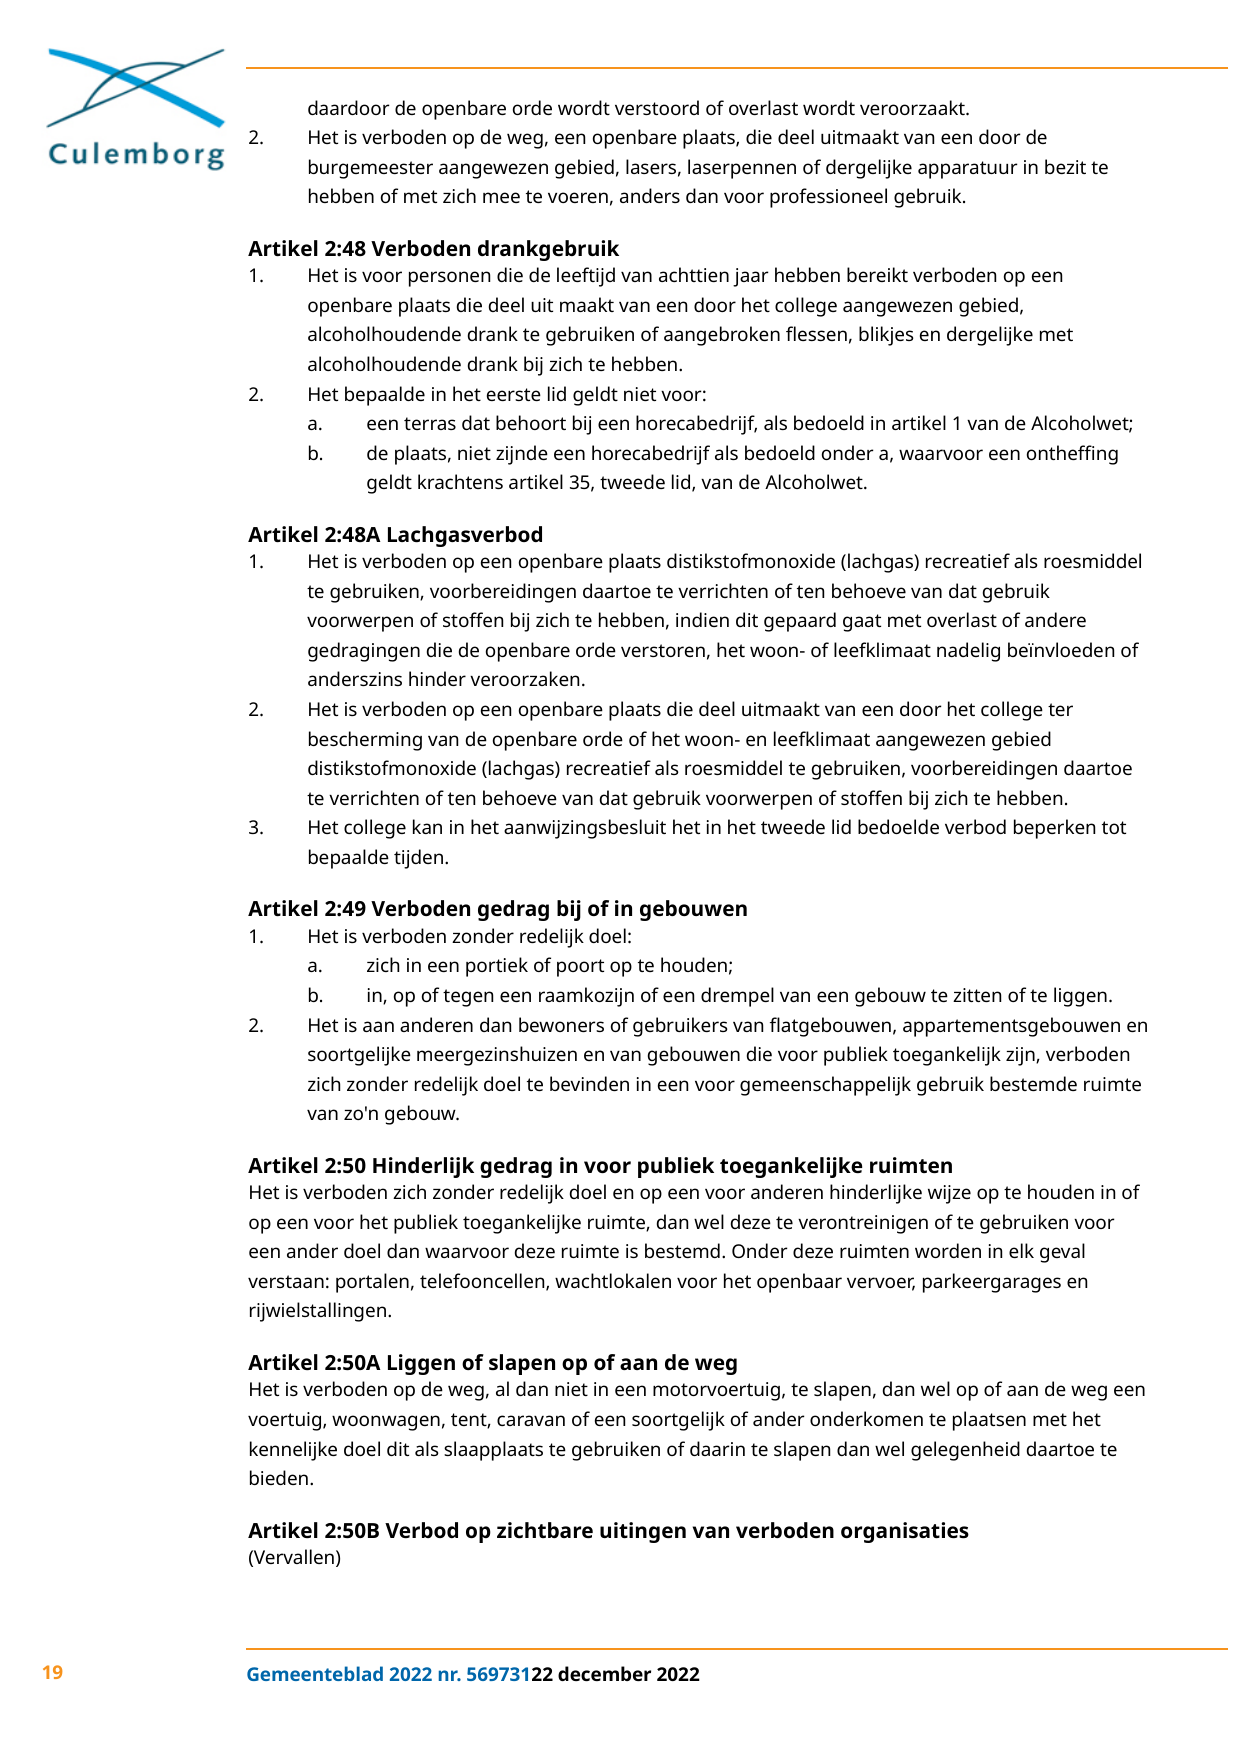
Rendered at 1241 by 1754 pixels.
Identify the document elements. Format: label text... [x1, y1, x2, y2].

list in, op of tegen een raamkozijn of een drempel van een gebouw te zitten of te liggen. [307, 982, 1152, 1008]
list een terras dat behoort bij een horecabedrijf, als bedoeld in artikel 1 van de Alcoholwet; [307, 410, 1152, 436]
list Het is verboden op de weg, een openbare plaats, die deel uitmaakt van een door de burgemeester aangewezen gebied, lasers, laserpennen of dergelijke apparatuur in bezit te hebben of met zich mee te voeren, anders dan voor professioneel gebruik. [248, 124, 1152, 209]
text Artikel 2:50B Verbod op zichtbare uitingen van verboden organisaties [248, 1516, 1152, 1544]
text Artikel 2:50 Hinderlijk gedrag in voor publiek toegankelijke ruimten [248, 1151, 1152, 1179]
list Het is verboden op een openbare plaats die deel uitmaakt van een door het college ter bescherming van de openbare orde of het woon- en leefklimaat aangewezen gebied distikstofmonoxide (lachgas) recreatief als roesmiddel te gebruiken, voorbereidingen daartoe te verrichten of ten behoeve van dat gebruik voorwerpen of stoffen bij zich te hebben. [248, 696, 1152, 811]
text Artikel 2:48 Verboden drankgebruik [248, 234, 1152, 262]
list Het college kan in het aanwijzingsbesluit het in het tweede lid bedoelde verbod beperken tot bepaalde tijden. [248, 814, 1152, 870]
list Het is verboden zonder redelijk doel: [248, 923, 1152, 949]
list zich in een portiek of poort op te houden; [307, 953, 1152, 978]
list de plaats, niet zijnde een horecabedrijf als bedoeld onder a, waarvoor een ontheffing geldt krachtens artikel 35, tweede lid, van de Alcoholwet. [307, 440, 1152, 495]
text Artikel 2:49 Verboden gedrag bij of in gebouwen [248, 894, 1152, 923]
list Het is verboden op een openbare plaats distikstofmonoxide (lachgas) recreatief als roesmiddel te gebruiken, voorbereidingen daartoe te verrichten of ten behoeve van dat gebruik voorwerpen of stoffen bij zich te hebben, indien dit gepaard gaat met overlast of andere gedragingen die de openbare orde verstoren, het woon- of leefklimaat nadelig beïnvloeden of anderszins hinder veroorzaken. [248, 548, 1152, 692]
list Het is voor personen die de leeftijd van achttien jaar hebben bereikt verboden op een openbare plaats die deel uit maakt van een door het college aangewezen gebied, alcoholhoudende drank te gebruiken of aangebroken flessen, blikjes en dergelijke met alcoholhoudende drank bij zich te hebben. [248, 262, 1152, 377]
list daardoor de openbare orde wordt verstoord of overlast wordt veroorzaakt. [248, 95, 1152, 121]
picture [41, 47, 231, 172]
text Het is verboden op de weg, al dan niet in een motorvoertuig, te slapen, dan wel op of aan de weg een voertuig, woonwagen, tent, caravan of een soortgelijk of ander onderkomen te plaatsen met het kennelijke doel dit als slaapplaats te gebruiken of daarin te slapen dan wel gelegenheid daartoe te bieden. [248, 1377, 1152, 1491]
text Het is verboden zich zonder redelijk doel en op een voor anderen hinderlijke wijze op te houden in of op een voor het publiek toegankelijke ruimte, dan wel deze te verontreinigen of te gebruiken voor een ander doel dan waarvoor deze ruimte is bestemd. Onder deze ruimten worden in elk geval verstaan: portalen, telefooncellen, wachtlokalen voor het openbaar vervoer, parkeergarages en rijwielstallingen. [248, 1179, 1152, 1323]
text Artikel 2:48A Lachgasverbod [248, 520, 1152, 548]
text (Vervallen) [248, 1544, 1152, 1570]
list Het is aan anderen dan bewoners of gebruikers van flatgebouwen, appartementsgebouwen en soortgelijke meergezinshuizen en van gebouwen die voor publiek toegankelijk zijn, verboden zich zonder redelijk doel te bevinden in een voor gemeenschappelijk gebruik bestemde ruimte van zo'n gebouw. [248, 1012, 1152, 1126]
list Het bepaalde in het eerste lid geldt niet voor: [248, 381, 1152, 406]
text Artikel 2:50A Liggen of slapen op of aan de weg [248, 1348, 1152, 1377]
